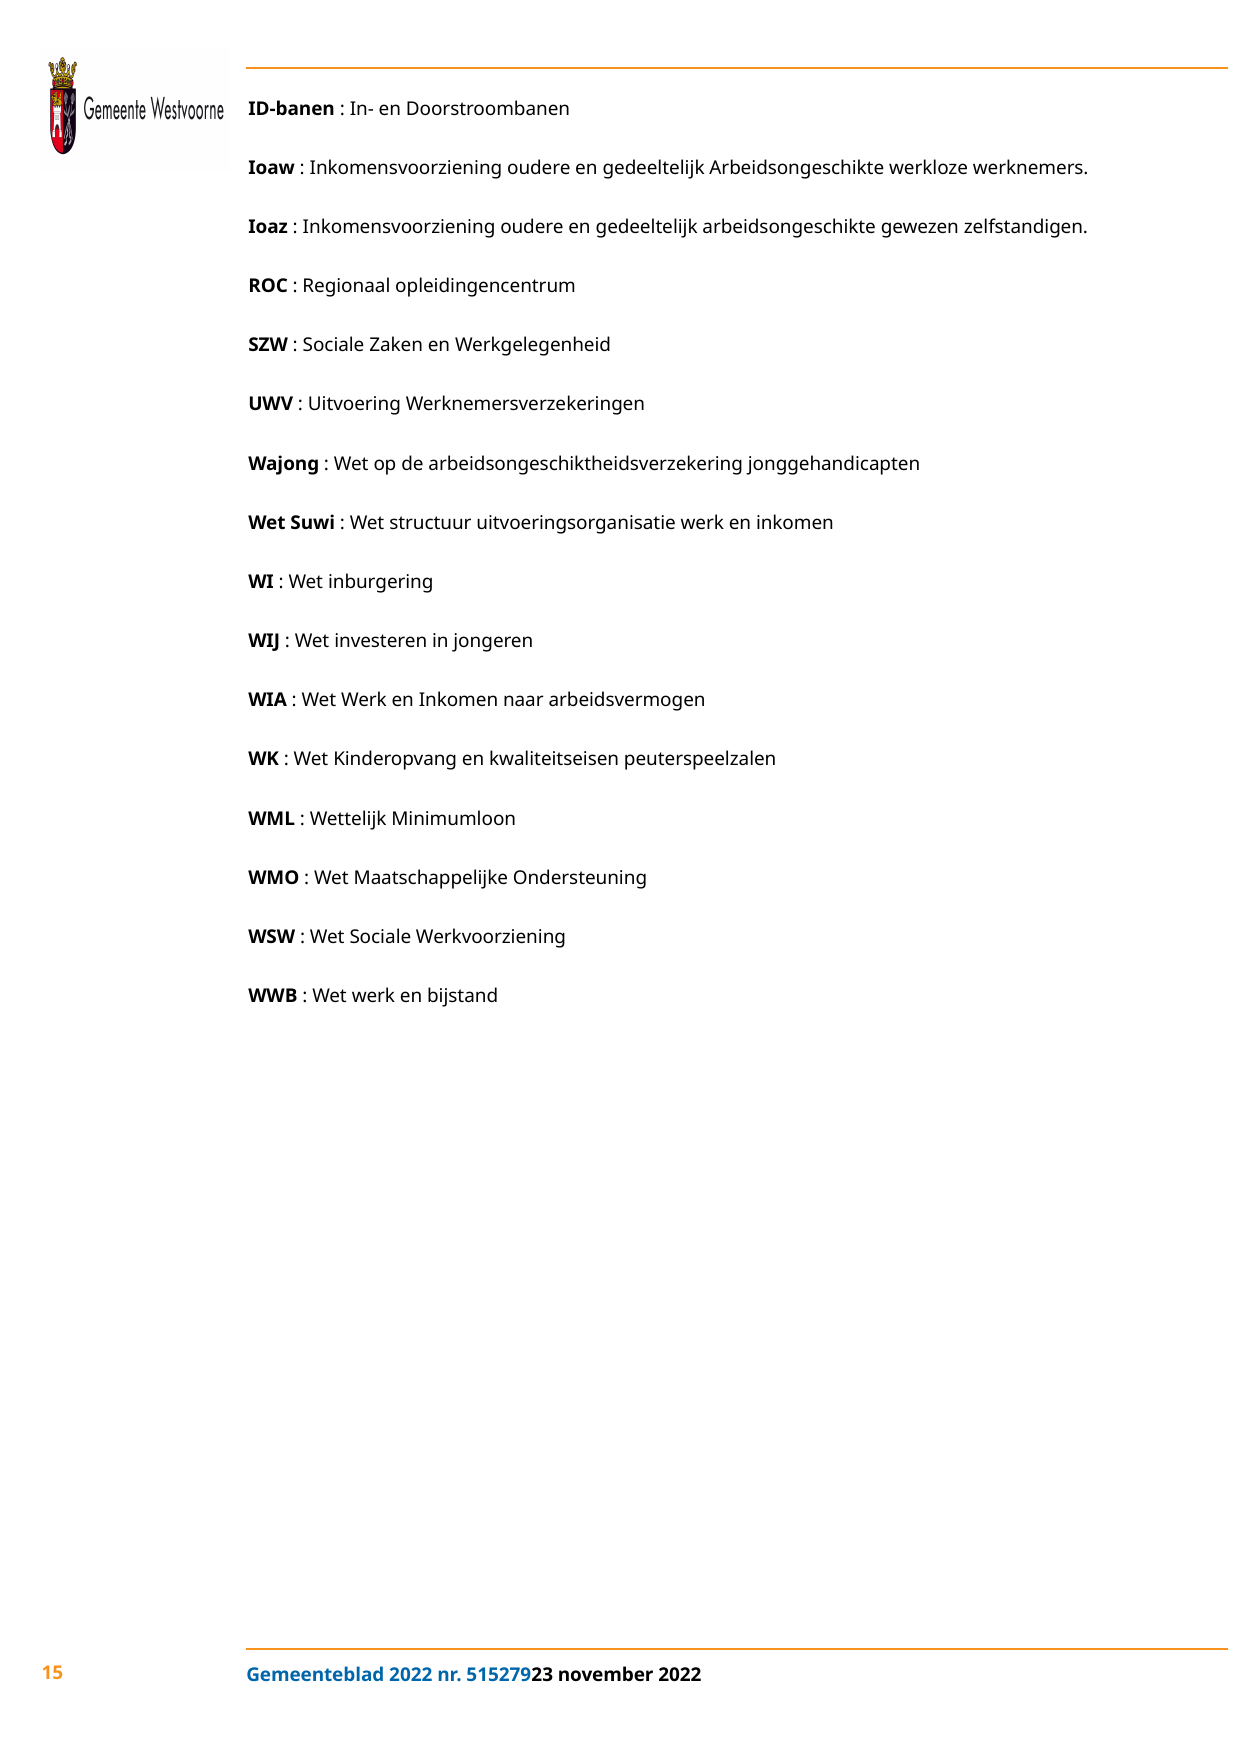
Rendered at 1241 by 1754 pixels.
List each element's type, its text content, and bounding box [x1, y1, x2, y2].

text ID-banen : In- en Doorstroombanen [248, 95, 1152, 121]
text WWB : Wet werk en bijstand [248, 982, 1152, 1008]
text WIJ : Wet investeren in jongeren [248, 627, 1152, 653]
text WSW : Wet Sociale Werkvoorziening [248, 923, 1152, 949]
text WK : Wet Kinderopvang en kwaliteitseisen peuterspeelzalen [248, 746, 1152, 771]
text WMO : Wet Maatschappelijke Ondersteuning [248, 864, 1152, 890]
text UWV : Uitvoering Werknemersverzekeringen [248, 391, 1152, 416]
picture [41, 47, 231, 172]
text Ioaw : Inkomensvoorziening oudere en gedeeltelijk Arbeidsongeschikte werkloze werknemers. [248, 154, 1152, 180]
text ROC : Regionaal opleidingencentrum [248, 272, 1152, 298]
text WIA : Wet Werk en Inkomen naar arbeidsvermogen [248, 686, 1152, 712]
text WML : Wettelijk Minimumloon [248, 805, 1152, 831]
text Ioaz : Inkomensvoorziening oudere en gedeeltelijk arbeidsongeschikte gewezen zelfstandigen. [248, 213, 1152, 239]
text Wajong : Wet op de arbeidsongeschiktheidsverzekering jonggehandicapten [248, 450, 1152, 476]
text WI : Wet inburgering [248, 568, 1152, 594]
text Wet Suwi : Wet structuur uitvoeringsorganisatie werk en inkomen [248, 509, 1152, 535]
text SZW : Sociale Zaken en Werkgelegenheid [248, 331, 1152, 357]
